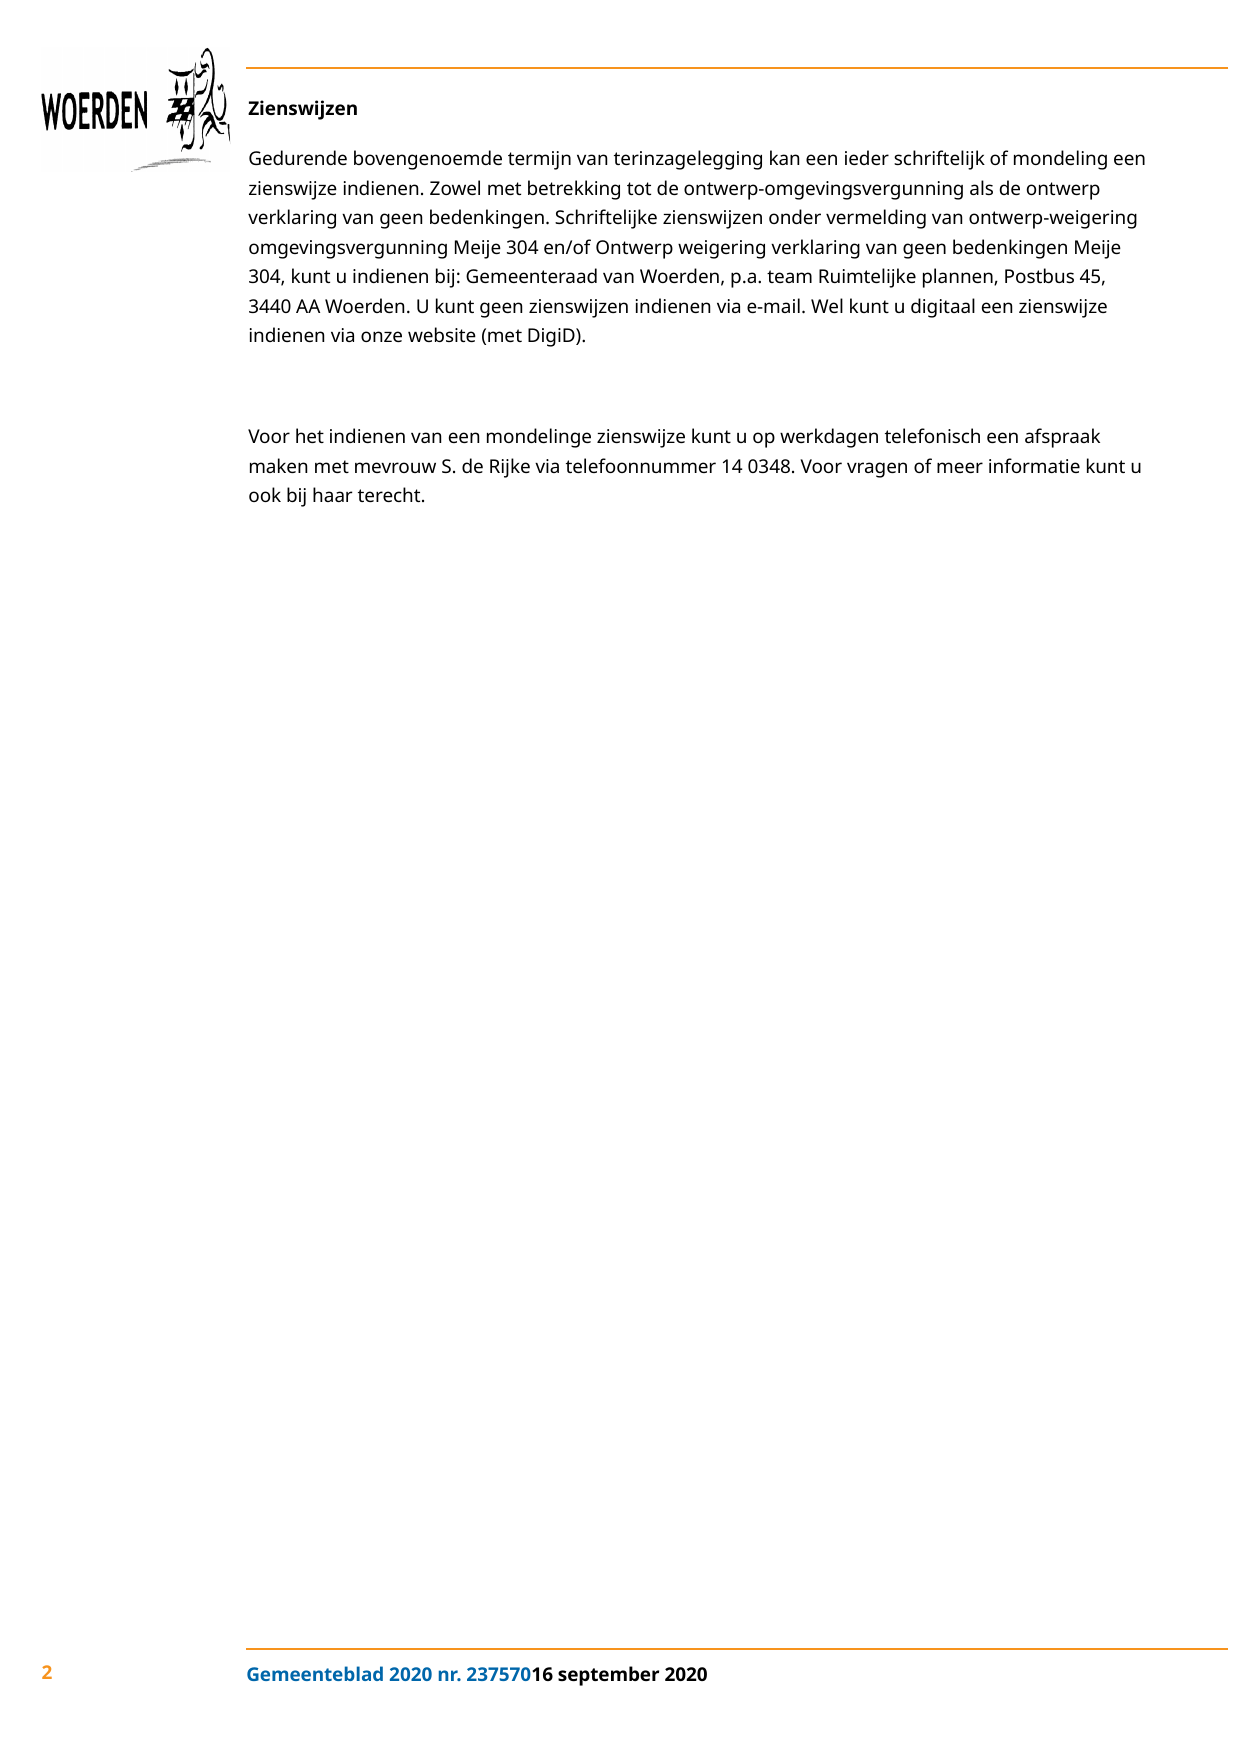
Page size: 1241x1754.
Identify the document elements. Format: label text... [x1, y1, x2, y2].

text Gedurende bovengenoemde termijn van terinzagelegging kan een ieder schriftelijk of mondeling een zienswijze indienen. Zowel met betrekking tot de ontwerp-omgevingsvergunning als de ontwerp verklaring van geen bedenkingen. Schriftelijke zienswijzen onder vermelding van ontwerp-weigering omgevingsvergunning Meije 304 en/of Ontwerp weigering verklaring van geen bedenkingen Meije 304, kunt u indienen bij: Gemeenteraad van Woerden, p.a. team Ruimtelijke plannen, Postbus 45, 3440 AA Woerden. U kunt geen zienswijzen indienen via e-mail. Wel kunt u digitaal een zienswijze indienen via onze website (met DigiD). [248, 145, 1152, 348]
text Zienswijzen [248, 95, 1152, 121]
picture [41, 47, 231, 172]
text Voor het indienen van een mondelinge zienswijze kunt u op werkdagen telefonisch een afspraak maken met mevrouw S. de Rijke via telefoonnummer 14 0348. Voor vragen of meer informatie kunt u ook bij haar terecht. [248, 423, 1152, 508]
